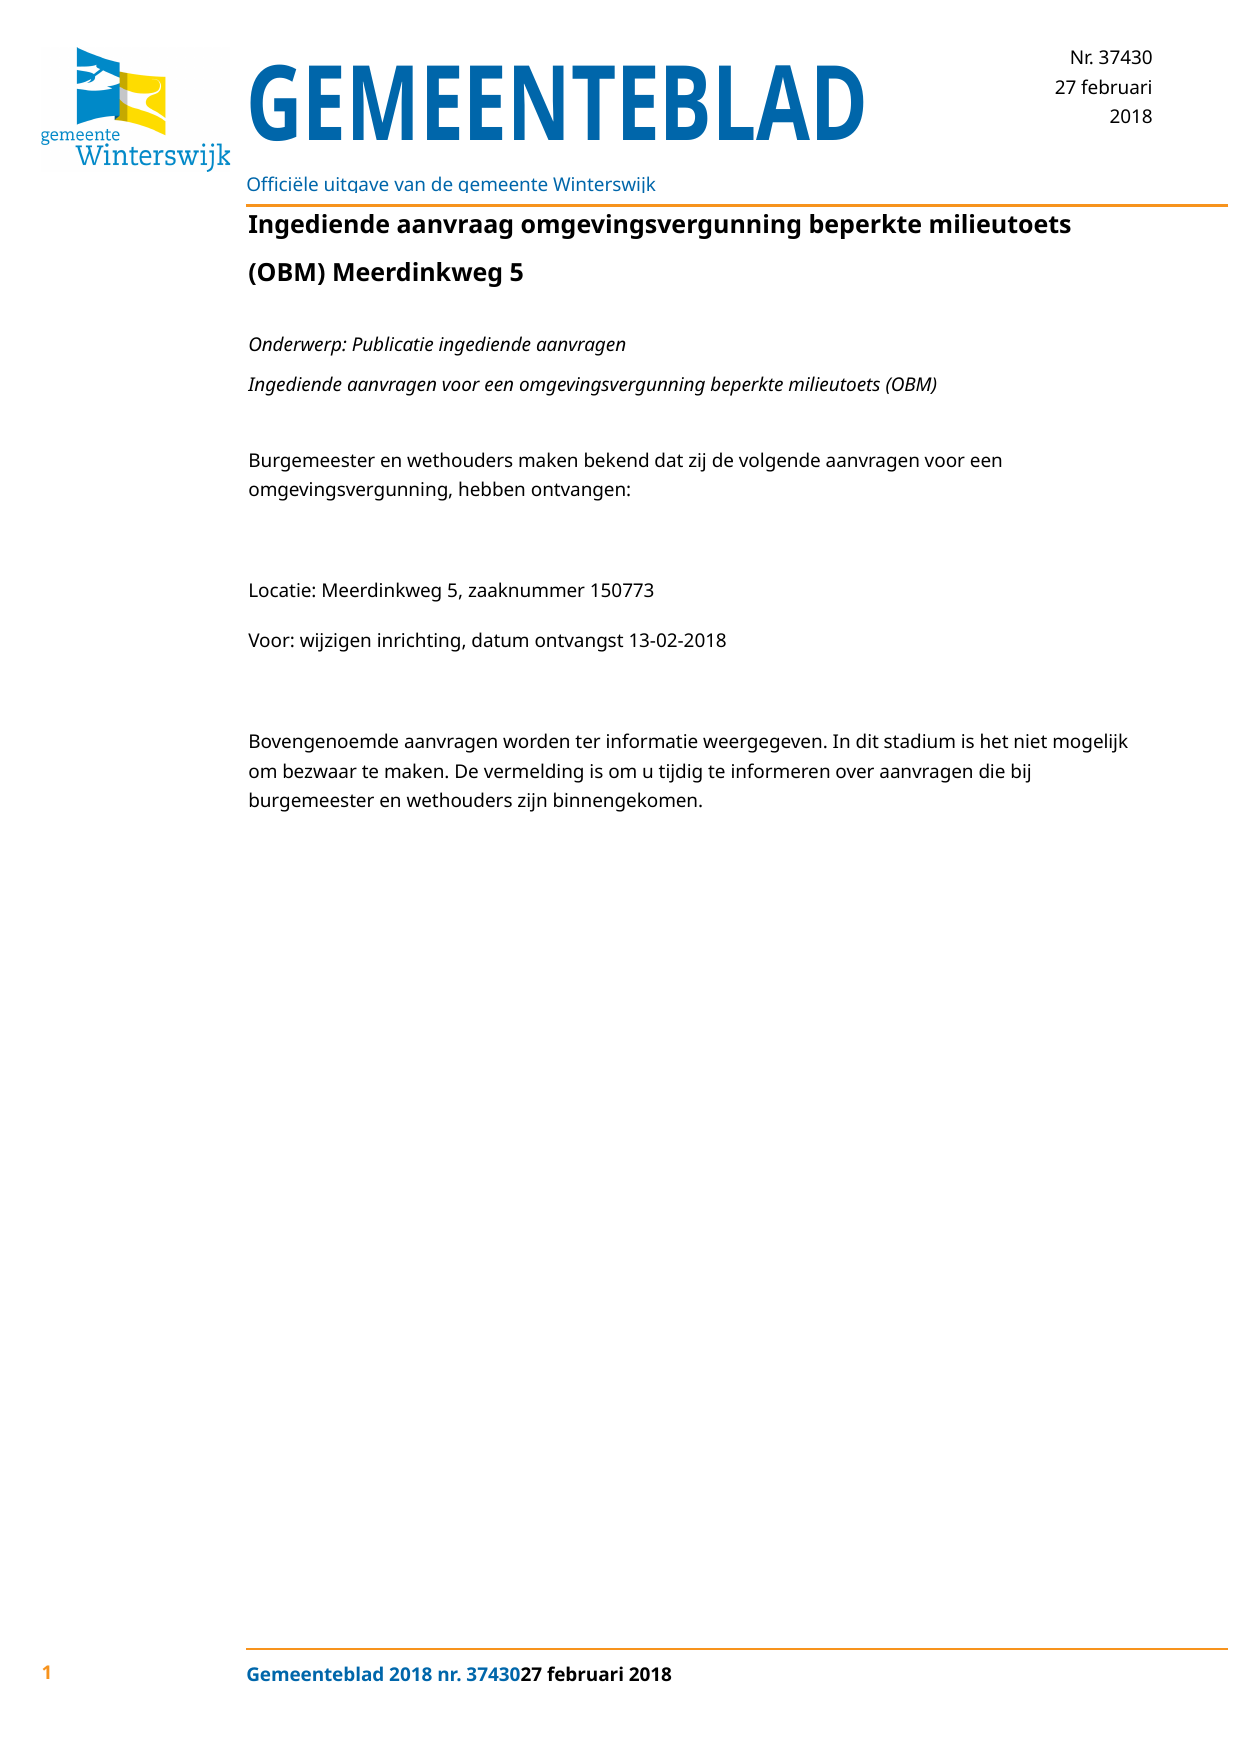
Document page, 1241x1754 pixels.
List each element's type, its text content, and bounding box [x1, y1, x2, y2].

text Ingediende aanvraag omgevingsvergunning beperkte milieutoets (OBM) Meerdinkweg 5 [248, 207, 1152, 288]
text Bovengenoemde aanvragen worden ter informatie weergegeven. In dit stadium is het niet mogelijk om bezwaar te maken. De vermelding is om u tijdig te informeren over aanvragen die bij burgemeester en wethouders zijn binnengekomen. [248, 728, 1152, 813]
text Burgemeester en wethouders maken bekend dat zij de volgende aanvragen voor een omgevingsvergunning, hebben ontvangen: [248, 447, 1152, 502]
picture [225, 153, 231, 162]
text Voor: wijzigen inrichting, datum ontvangst 13-02-2018 [248, 628, 1152, 653]
picture [41, 47, 231, 172]
text Ingediende aanvragen voor een omgevingsvergunning beperkte milieutoets (OBM) [248, 371, 1152, 396]
text Locatie: Meerdinkweg 5, zaaknummer 150773 [248, 577, 1152, 603]
text Onderwerp: Publicatie ingediende aanvragen [248, 331, 1152, 357]
